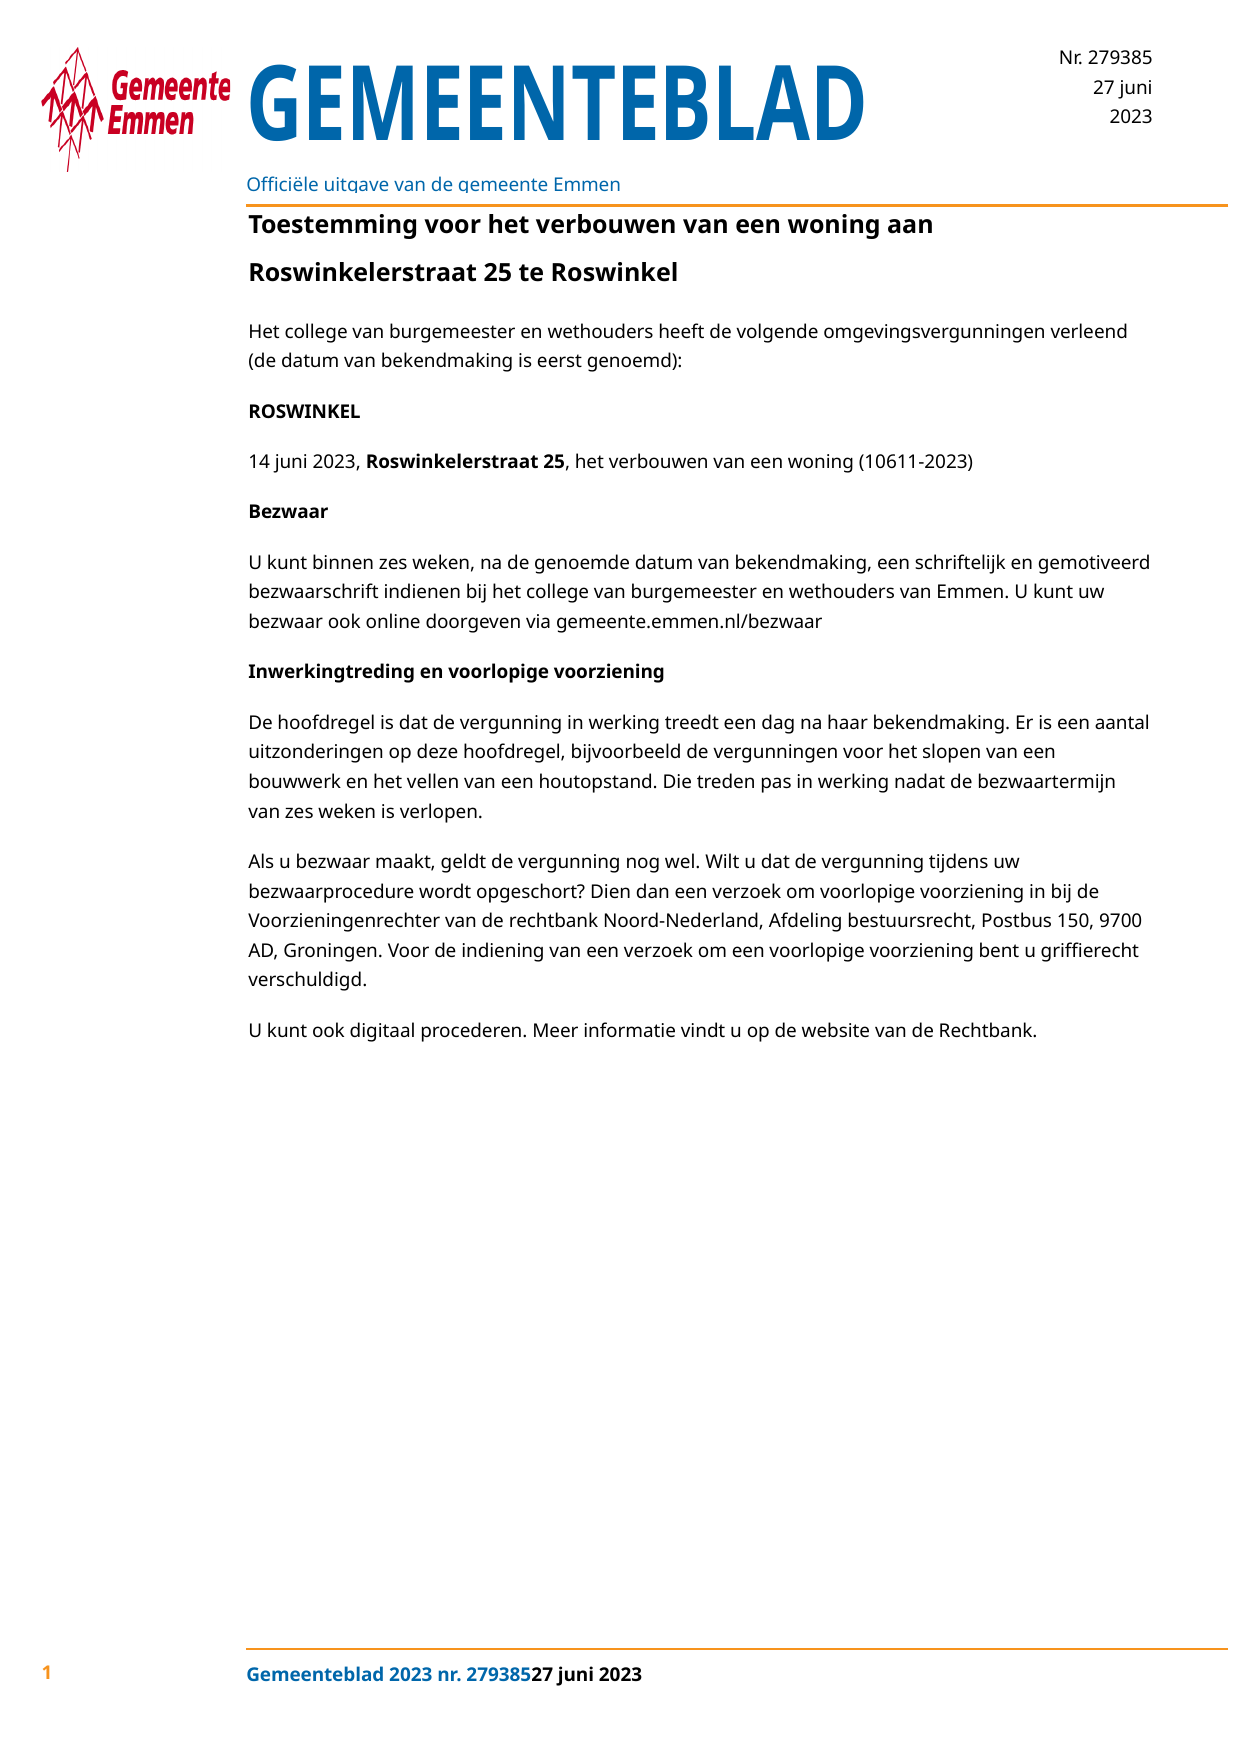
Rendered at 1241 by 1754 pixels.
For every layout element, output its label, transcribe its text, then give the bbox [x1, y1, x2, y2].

text Als u bezwaar maakt, geldt de vergunning nog wel. Wilt u dat de vergunning tijdens uw bezwaarprocedure wordt opgeschort? Dien dan een verzoek om voorlopige voorziening in bij de Voorzieningenrechter van de rechtbank Noord-Nederland, Afdeling bestuursrecht, Postbus 150, 9700 AD, Groningen. Voor de indiening van een verzoek om een voorlopige voorziening bent u griffierecht verschuldigd. [248, 848, 1152, 992]
text Bezwaar [248, 499, 1152, 524]
text Inwerkingtreding en voorlopige voorziening [248, 659, 1152, 684]
text De hoofdregel is dat de vergunning in werking treedt een dag na haar bekendmaking. Er is een aantal uitzonderingen op deze hoofdregel, bijvoorbeeld de vergunningen voor het slopen van een bouwwerk en het vellen van een houtopstand. Die treden pas in werking nadat de bezwaartermijn van zes weken is verlopen. [248, 709, 1152, 824]
text U kunt ook digitaal procederen. Meer informatie vindt u op de website van de Rechtbank. [248, 1017, 1152, 1043]
picture [41, 47, 231, 172]
text Toestemming voor het verbouwen van een woning aan Roswinkelerstraat 25 te Roswinkel [248, 207, 1152, 288]
text 14 juni 2023, Roswinkelerstraat 25, het verbouwen van een woning (10611-2023) [248, 448, 1152, 474]
text ROSWINKEL [248, 398, 1152, 424]
text U kunt binnen zes weken, na de genoemde datum van bekendmaking, een schriftelijk en gemotiveerd bezwaarschrift indienen bij het college van burgemeester en wethouders van Emmen. U kunt uw bezwaar ook online doorgeven via gemeente.emmen.nl/bezwaar [248, 549, 1152, 634]
text Het college van burgemeester en wethouders heeft de volgende omgevingsvergunningen verleend (de datum van bekendmaking is eerst genoemd): [248, 318, 1152, 373]
